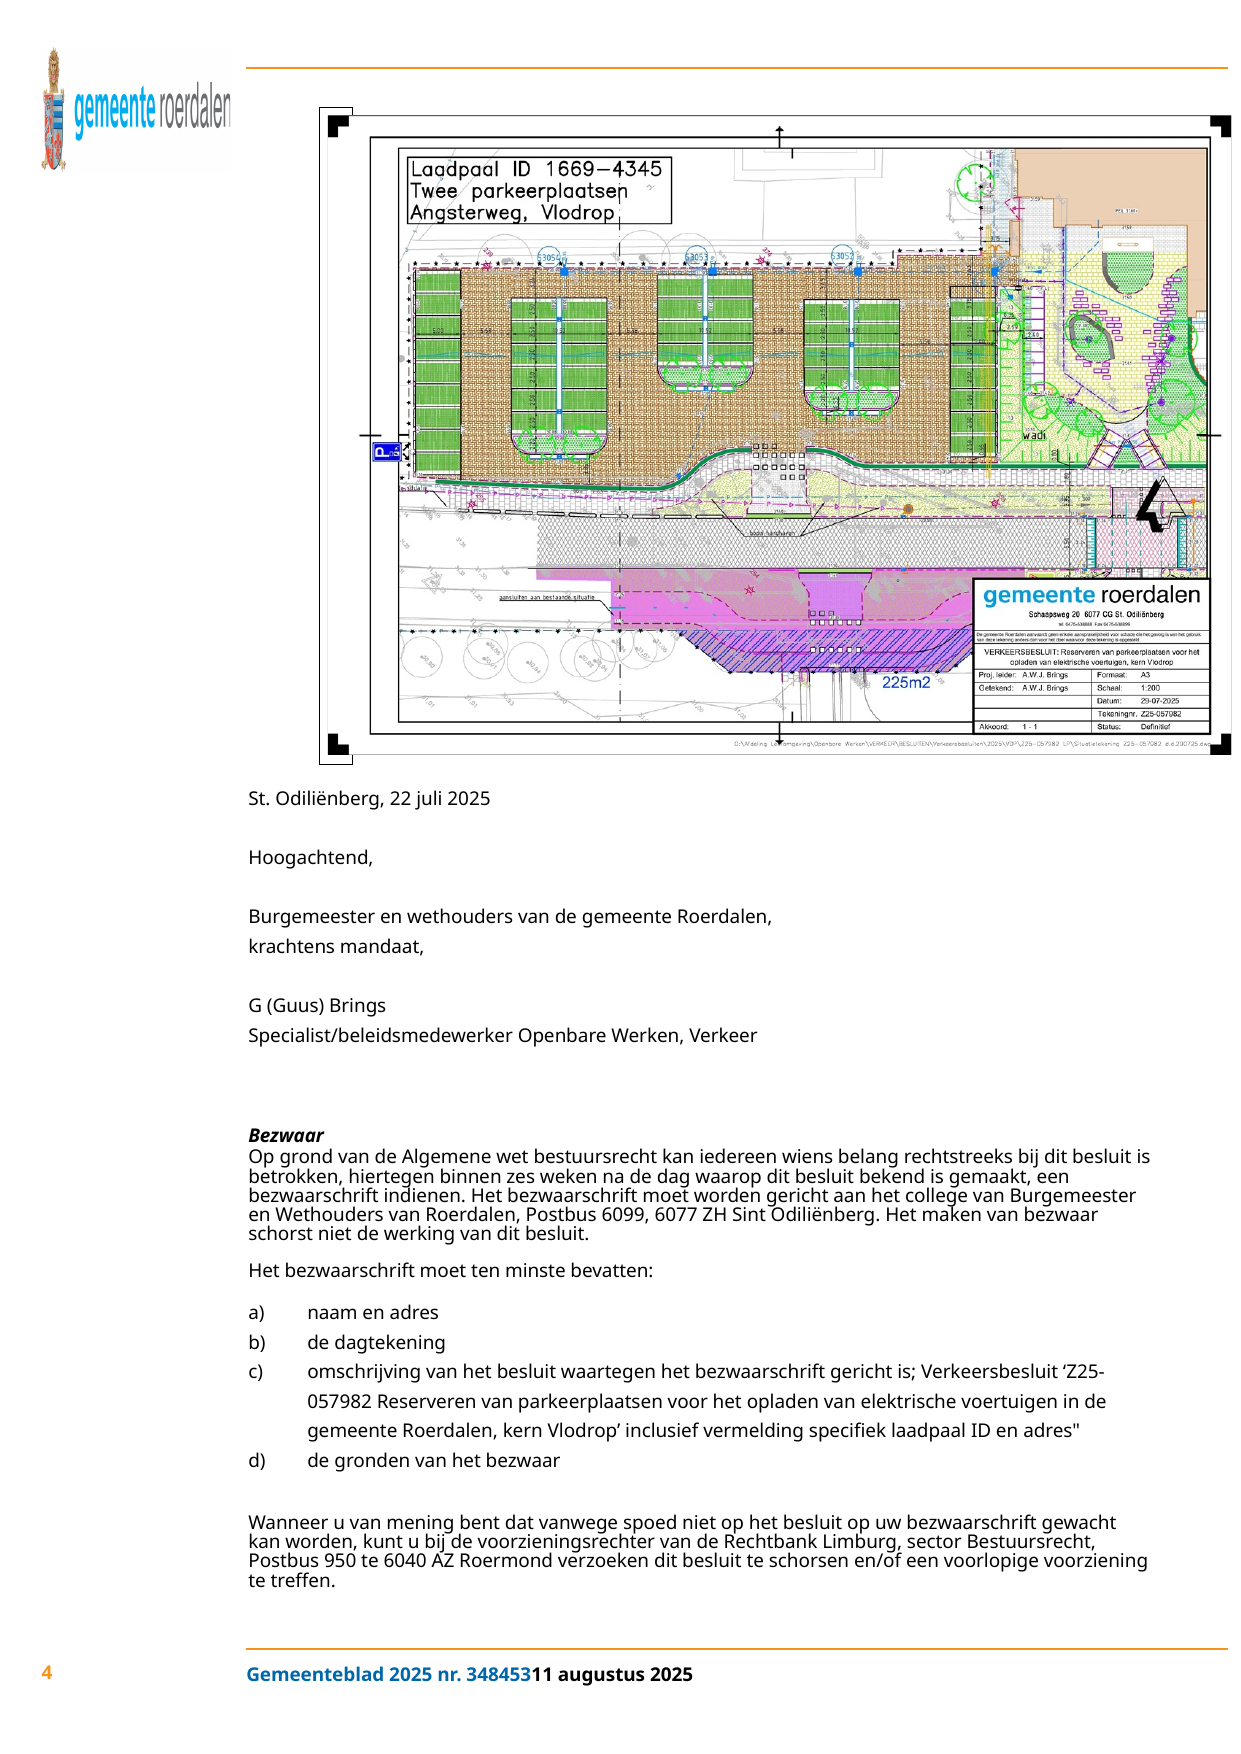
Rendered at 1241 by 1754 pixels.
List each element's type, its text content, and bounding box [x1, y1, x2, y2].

text Specialist/beleidsmedewerker Openbare Werken, Verkeer [248, 1022, 1152, 1048]
text Op grond van de Algemene wet bestuursrecht kan iedereen wiens belang rechtstreeks bij dit besluit is betrokken, hiertegen binnen zes weken na de dag waarop dit besluit bekend is gemaakt, een bezwaarschrift indienen. Het bezwaarschrift moet worden gericht aan het college van Burgemeester en Wethouders van Roerdalen, Postbus 6099, 6077 ZH Sint Odiliënberg. Het maken van bezwaar schorst niet de werking van dit besluit. [248, 1148, 1152, 1245]
list de dagtekening [248, 1329, 1152, 1355]
text Burgemeester en wethouders van de gemeente Roerdalen, [248, 903, 1152, 929]
text Bezwaar [248, 1123, 1152, 1148]
picture [41, 47, 231, 172]
text Hoogachtend, [248, 844, 1152, 870]
list omschrijving van het besluit waartegen het bezwaarschrift gericht is; Verkeersbesluit ‘Z25-057982 Reserveren van parkeerplaatsen voor het opladen van elektrische voertuigen in de gemeente Roerdalen, kern Vlodrop’ inclusief vermelding specifiek laadpaal ID en adres" [248, 1358, 1152, 1443]
text krachtens mandaat, [248, 933, 1152, 959]
text Het bezwaarschrift moet ten minste bevatten: [248, 1262, 1152, 1282]
text Wanneer u van mening bent dat vanwege spoed niet op het besluit op uw bezwaarschrift gewacht kan worden, kunt u bij de voorzieningsrechter van de Rechtbank Limburg, sector Bestuursrecht, Postbus 950 te 6040 AZ Roermond verzoeken dit besluit te schorsen en/of een voorlopige voorziening te treffen. [248, 1514, 1152, 1591]
picture [327, 115, 1232, 755]
text G (Guus) Brings [248, 992, 1152, 1018]
list de gronden van het bezwaar [248, 1447, 1152, 1473]
list naam en adres [248, 1299, 1152, 1325]
text St. Odiliënberg, 22 juli 2025 [248, 785, 1152, 811]
